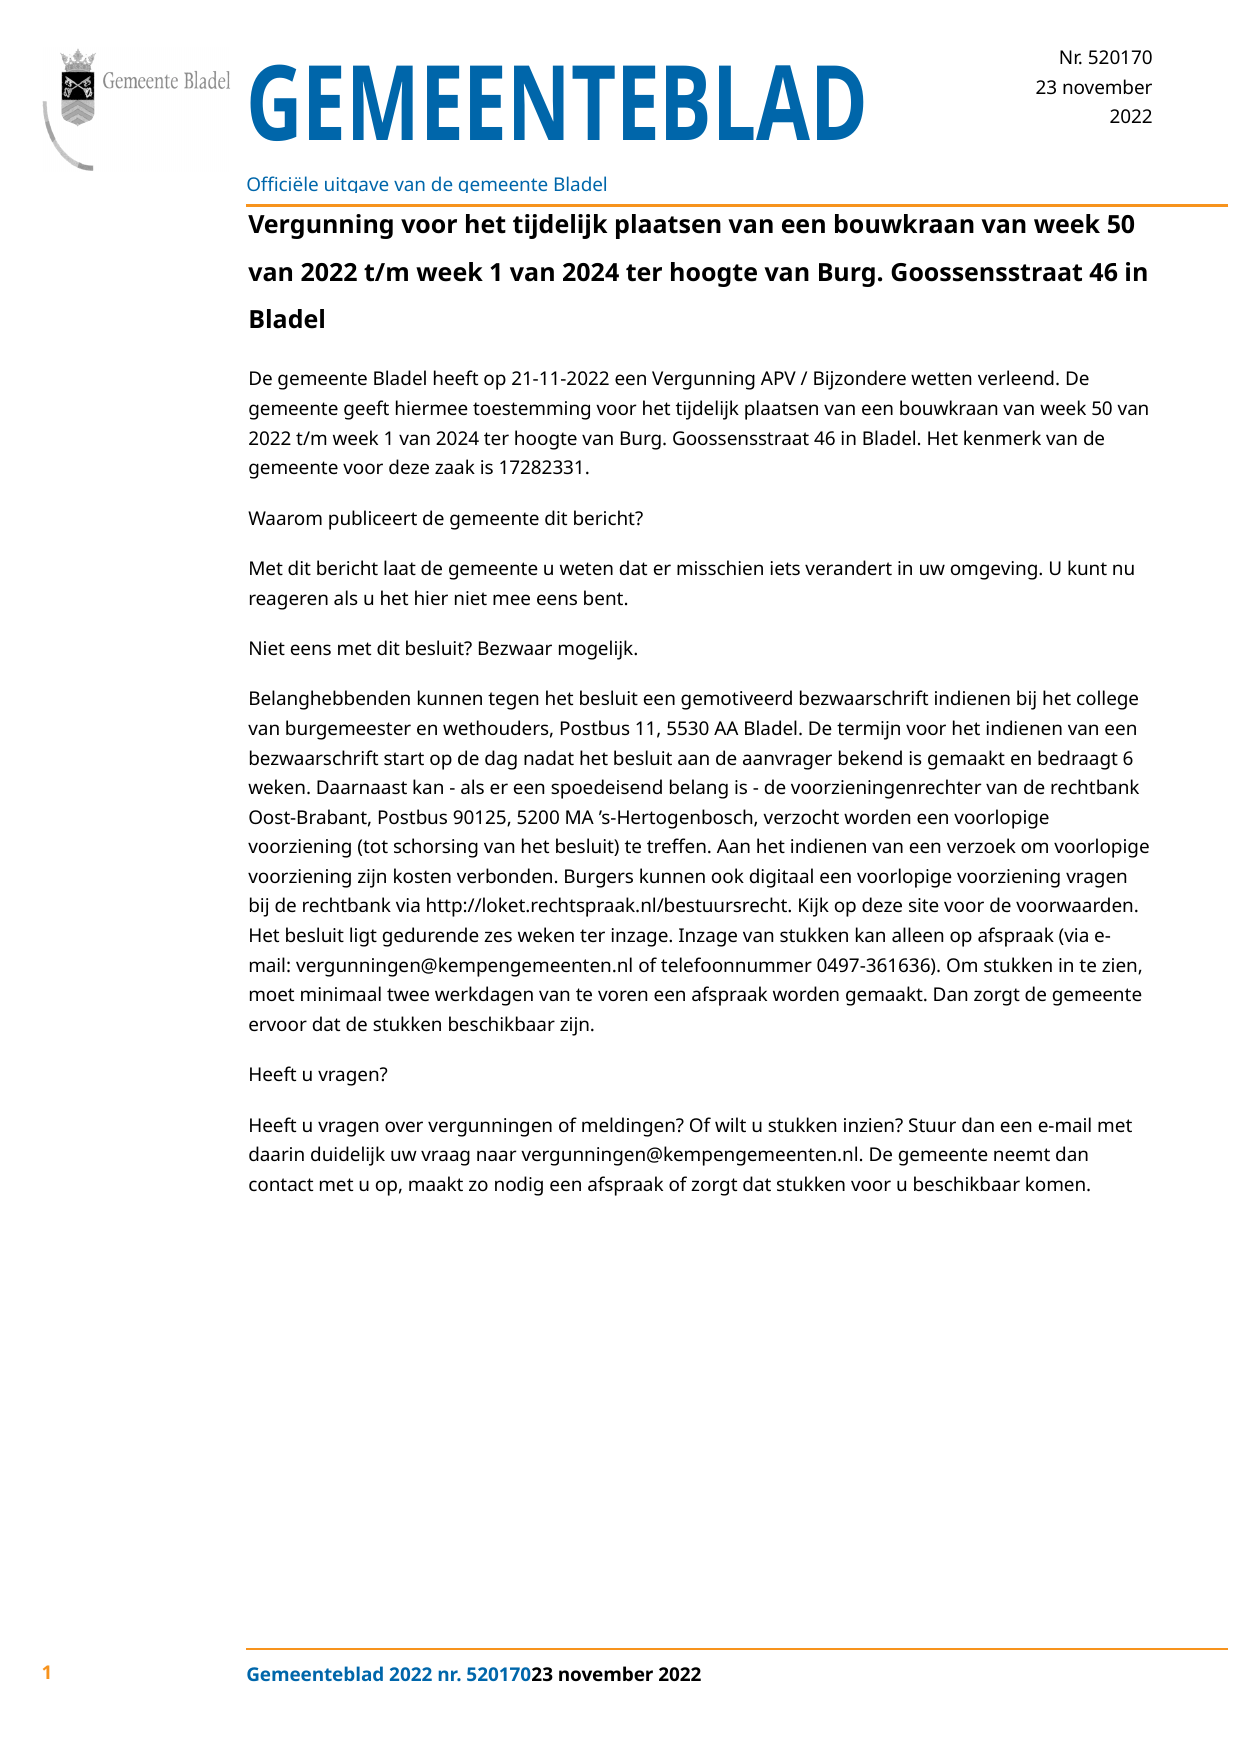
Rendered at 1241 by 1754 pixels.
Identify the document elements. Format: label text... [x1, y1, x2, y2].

text Waarom publiceert de gemeente dit bericht? [248, 505, 1152, 530]
text De gemeente Bladel heeft op 21-11-2022 een Vergunning APV / Bijzondere wetten verleend. De gemeente geeft hiermee toestemming voor het tijdelijk plaatsen van een bouwkraan van week 50 van 2022 t/m week 1 van 2024 ter hoogte van Burg. Goossensstraat 46 in Bladel. Het kenmerk van de gemeente voor deze zaak is 17282331. [248, 366, 1152, 480]
text Vergunning voor het tijdelijk plaatsen van een bouwkraan van week 50 van 2022 t/m week 1 van 2024 ter hoogte van Burg. Goossensstraat 46 in Bladel [248, 207, 1152, 336]
text Met dit bericht laat de gemeente u weten dat er misschien iets verandert in uw omgeving. U kunt nu reageren als u het hier niet mee eens bent. [248, 555, 1152, 610]
text Belanghebbenden kunnen tegen het besluit een gemotiveerd bezwaarschrift indienen bij het college van burgemeester en wethouders, Postbus 11, 5530 AA Bladel. De termijn voor het indienen van een bezwaarschrift start op de dag nadat het besluit aan de aanvrager bekend is gemaakt en bedraagt 6 weken. Daarnaast kan - als er een spoedeisend belang is - de voorzieningenrechter van de rechtbank Oost-Brabant, Postbus 90125, 5200 MA ’s-Hertogenbosch, verzocht worden een voorlopige voorziening (tot schorsing van het besluit) te treffen. Aan het indienen van een verzoek om voorlopige voorziening zijn kosten verbonden. Burgers kunnen ook digitaal een voorlopige voorziening vragen bij de rechtbank via http://loket.rechtspraak.nl/bestuursrecht. Kijk op deze site voor de voorwaarden. Het besluit ligt gedurende zes weken ter inzage. Inzage van stukken kan alleen op afspraak (via e-mail: vergunningen@kempengemeenten.nl of telefoonnummer 0497-361636). Om stukken in te zien, moet minimaal twee werkdagen van te voren een afspraak worden gemaakt. Dan zorgt de gemeente ervoor dat de stukken beschikbaar zijn. [248, 686, 1152, 1037]
text Niet eens met dit besluit? Bezwaar mogelijk. [248, 635, 1152, 661]
text Heeft u vragen over vergunningen of meldingen? Of wilt u stukken inzien? Stuur dan een e-mail met daarin duidelijk uw vraag naar vergunningen@kempengemeenten.nl. De gemeente neemt dan contact met u op, maakt zo nodig een afspraak of zorgt dat stukken voor u beschikbaar komen. [248, 1112, 1152, 1197]
text Heeft u vragen? [248, 1061, 1152, 1087]
picture [41, 47, 231, 172]
